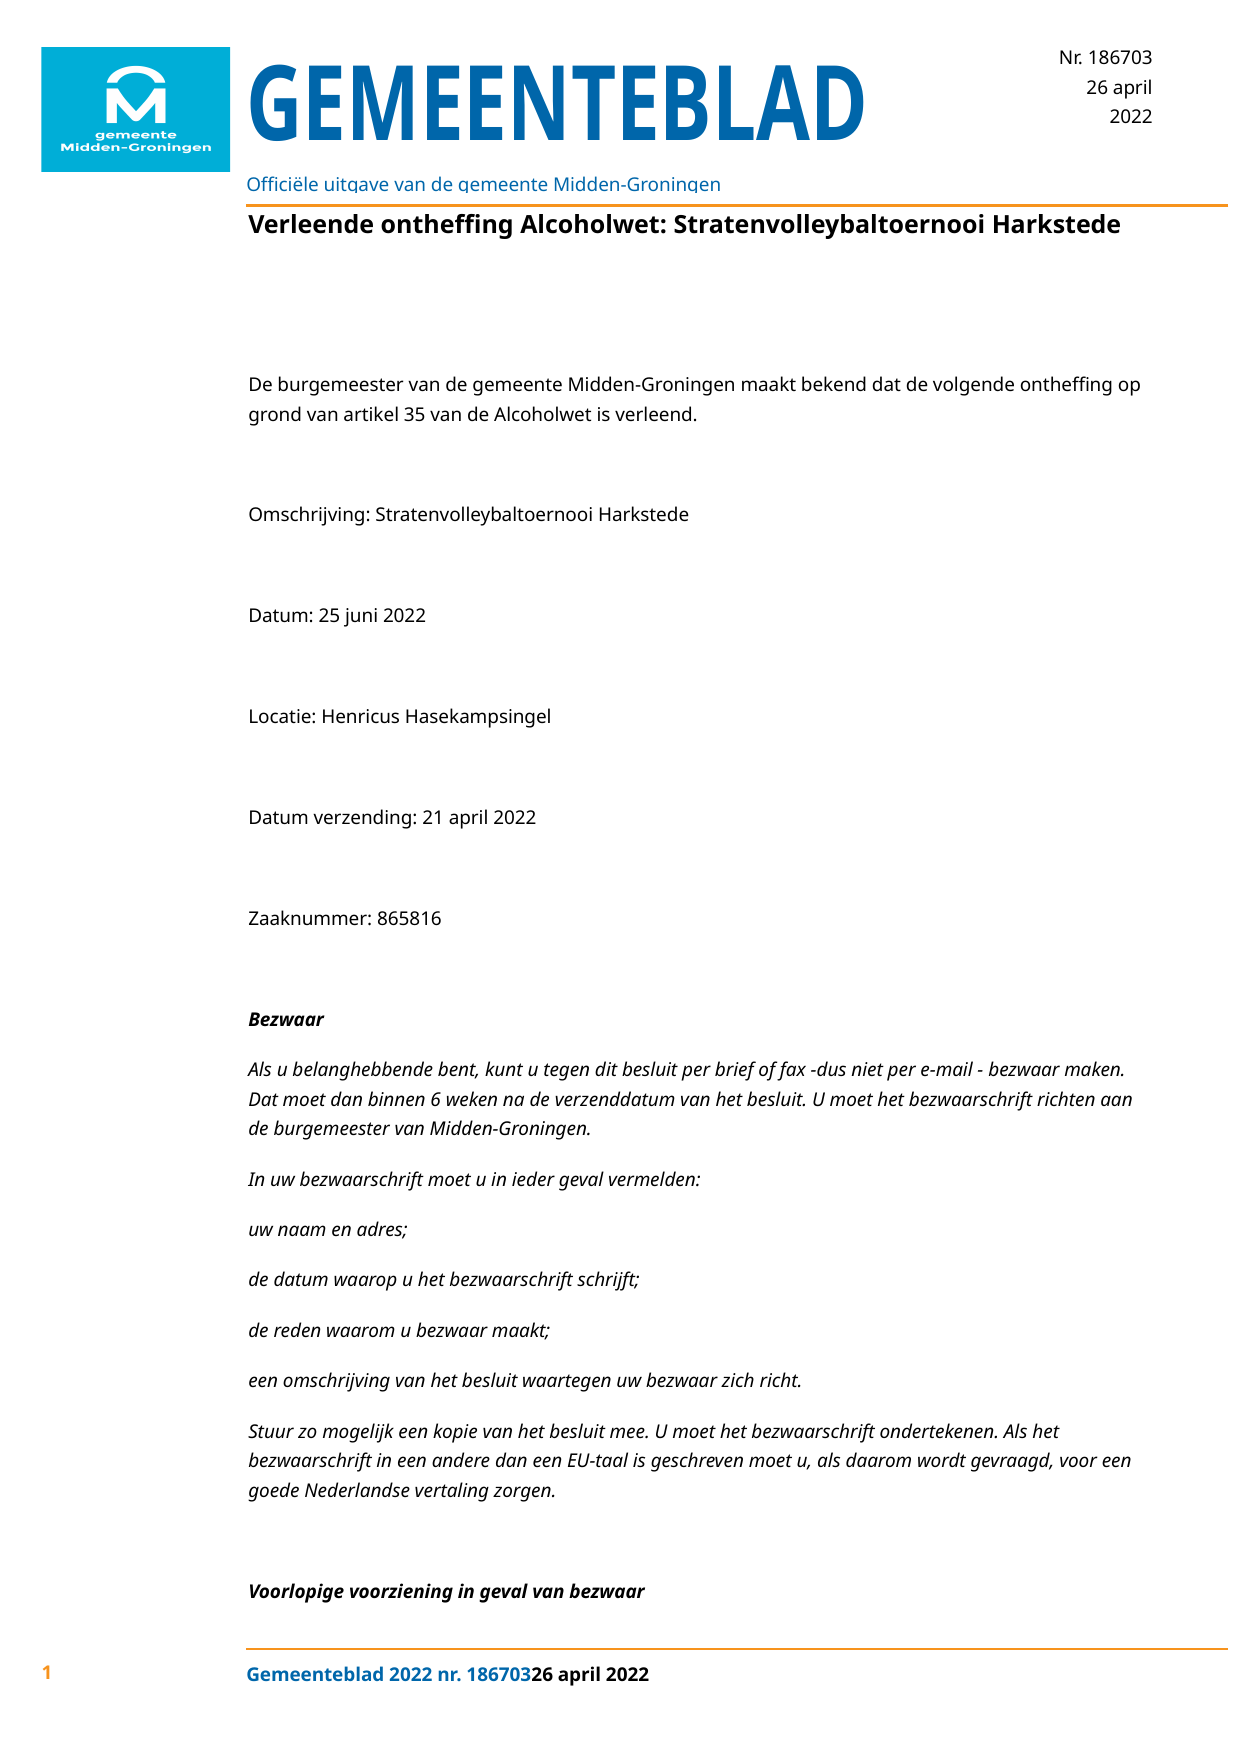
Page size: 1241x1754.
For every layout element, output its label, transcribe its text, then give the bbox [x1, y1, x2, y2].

picture [108, 66, 164, 82]
text een omschrijving van het besluit waartegen uw bezwaar zich richt. [248, 1367, 1152, 1393]
picture [107, 89, 165, 122]
text de datum waarop u het bezwaarschrift schrijft; [248, 1267, 1152, 1292]
picture [184, 146, 190, 153]
text In uw bezwaarschrift moet u in ieder geval vermelden: [248, 1166, 1152, 1191]
text Zaaknummer: 865816 [248, 905, 1152, 931]
text uw naam en adres; [248, 1216, 1152, 1242]
text de reden waarom u bezwaar maakt; [248, 1317, 1152, 1343]
text Stuur zo mogelijk een kopie van het besluit mee. U moet het bezwaarschrift ondertekenen. Als het bezwaarschrift in een andere dan een EU-taal is geschreven moet u, als daarom wordt gevraagd, voor een goede Nederlandse vertaling zorgen. [248, 1418, 1152, 1503]
text Datum: 25 juni 2022 [248, 602, 1152, 628]
text Verleende ontheffing Alcoholwet: Stratenvolleybaltoernooi Harkstede [248, 207, 1152, 241]
text Als u belanghebbende bent, kunt u tegen dit besluit per brief of fax -dus niet per e-mail - bezwaar maken. Dat moet dan binnen 6 weken na de verzenddatum van het besluit. U moet het bezwaarschrift richten aan de burgemeester van Midden-Groningen. [248, 1056, 1152, 1141]
text Bezwaar [248, 1006, 1152, 1031]
text Datum verzending: 21 april 2022 [248, 804, 1152, 830]
text Omschrijving: Stratenvolleybaltoernooi Harkstede [248, 502, 1152, 527]
text Locatie: Henricus Hasekampsingel [248, 703, 1152, 729]
text Voorlopige voorziening in geval van bezwaar [248, 1578, 1152, 1603]
text De burgemeester van de gemeente Midden-Groningen maakt bekend dat de volgende ontheffing op grond van artikel 35 van de Alcoholwet is verleend. [248, 371, 1152, 426]
